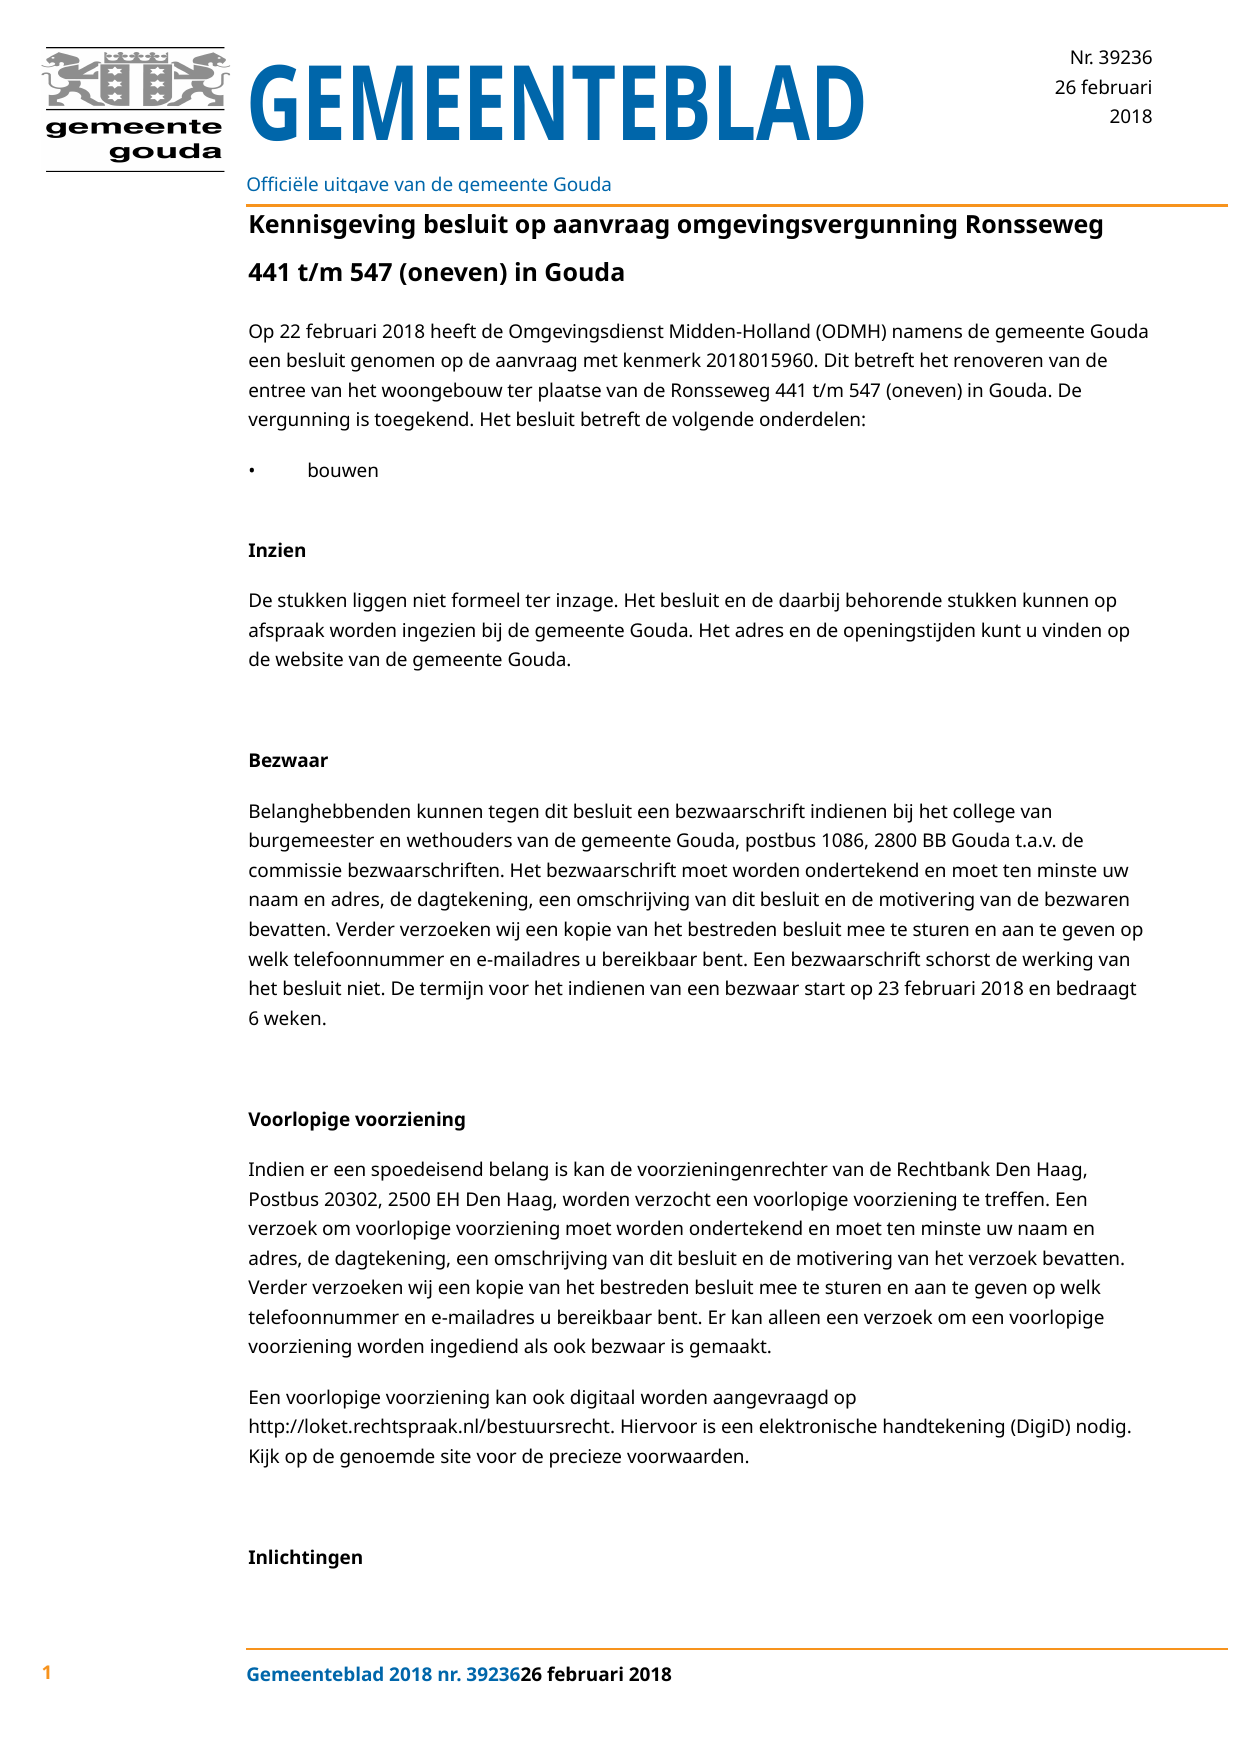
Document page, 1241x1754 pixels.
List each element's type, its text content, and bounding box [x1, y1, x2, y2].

text Op 22 februari 2018 heeft de Omgevingsdienst Midden-Holland (ODMH) namens de gemeente Gouda een besluit genomen op de aanvraag met kenmerk 2018015960. Dit betreft het renoveren van de entree van het woongebouw ter plaatse van de Ronsseweg 441 t/m 547 (oneven) in Gouda. De vergunning is toegekend. Het besluit betreft de volgende onderdelen: [248, 318, 1152, 432]
text De stukken liggen niet formeel ter inzage. Het besluit en de daarbij behorende stukken kunnen op afspraak worden ingezien bij de gemeente Gouda. Het adres en de openingstijden kunt u vinden op de website van de gemeente Gouda. [248, 587, 1152, 672]
text Een voorlopige voorziening kan ook digitaal worden aangevraagd op http://loket.rechtspraak.nl/bestuursrecht. Hiervoor is een elektronische handtekening (DigiD) nodig. Kijk op de genoemde site voor de precieze voorwaarden. [248, 1384, 1152, 1469]
text Inzien [248, 537, 1152, 563]
text Inlichtingen [248, 1544, 1152, 1570]
text Kennisgeving besluit op aanvraag omgevingsvergunning Ronsseweg 441 t/m 547 (oneven) in Gouda [248, 207, 1152, 288]
text Bezwaar [248, 747, 1152, 773]
list bouwen [248, 457, 1152, 483]
text Belanghebbenden kunnen tegen dit besluit een bezwaarschrift indienen bij het college van burgemeester en wethouders van de gemeente Gouda, postbus 1086, 2800 BB Gouda t.a.v. de commissie bezwaarschriften. Het bezwaarschrift moet worden ondertekend en moet ten minste uw naam en adres, de dagtekening, een omschrijving van dit besluit en de motivering van de bezwaren bevatten. Verder verzoeken wij een kopie van het bestreden besluit mee te sturen en aan te geven op welk telefoonnummer en e-mailadres u bereikbaar bent. Een bezwaarschrift schorst de werking van het besluit niet. De termijn voor het indienen van een bezwaar start op 23 februari 2018 en bedraagt 6 weken. [248, 798, 1152, 1031]
picture [41, 47, 231, 172]
text Voorlopige voorziening [248, 1106, 1152, 1132]
text Indien er een spoedeisend belang is kan de voorzieningenrechter van de Rechtbank Den Haag, Postbus 20302, 2500 EH Den Haag, worden verzocht een voorlopige voorziening te treffen. Een verzoek om voorlopige voorziening moet worden ondertekend en moet ten minste uw naam en adres, de dagtekening, een omschrijving van dit besluit en de motivering van het verzoek bevatten. Verder verzoeken wij een kopie van het bestreden besluit mee te sturen en aan te geven op welk telefoonnummer en e-mailadres u bereikbaar bent. Er kan alleen een verzoek om een voorlopige voorziening worden ingediend als ook bezwaar is gemaakt. [248, 1156, 1152, 1359]
